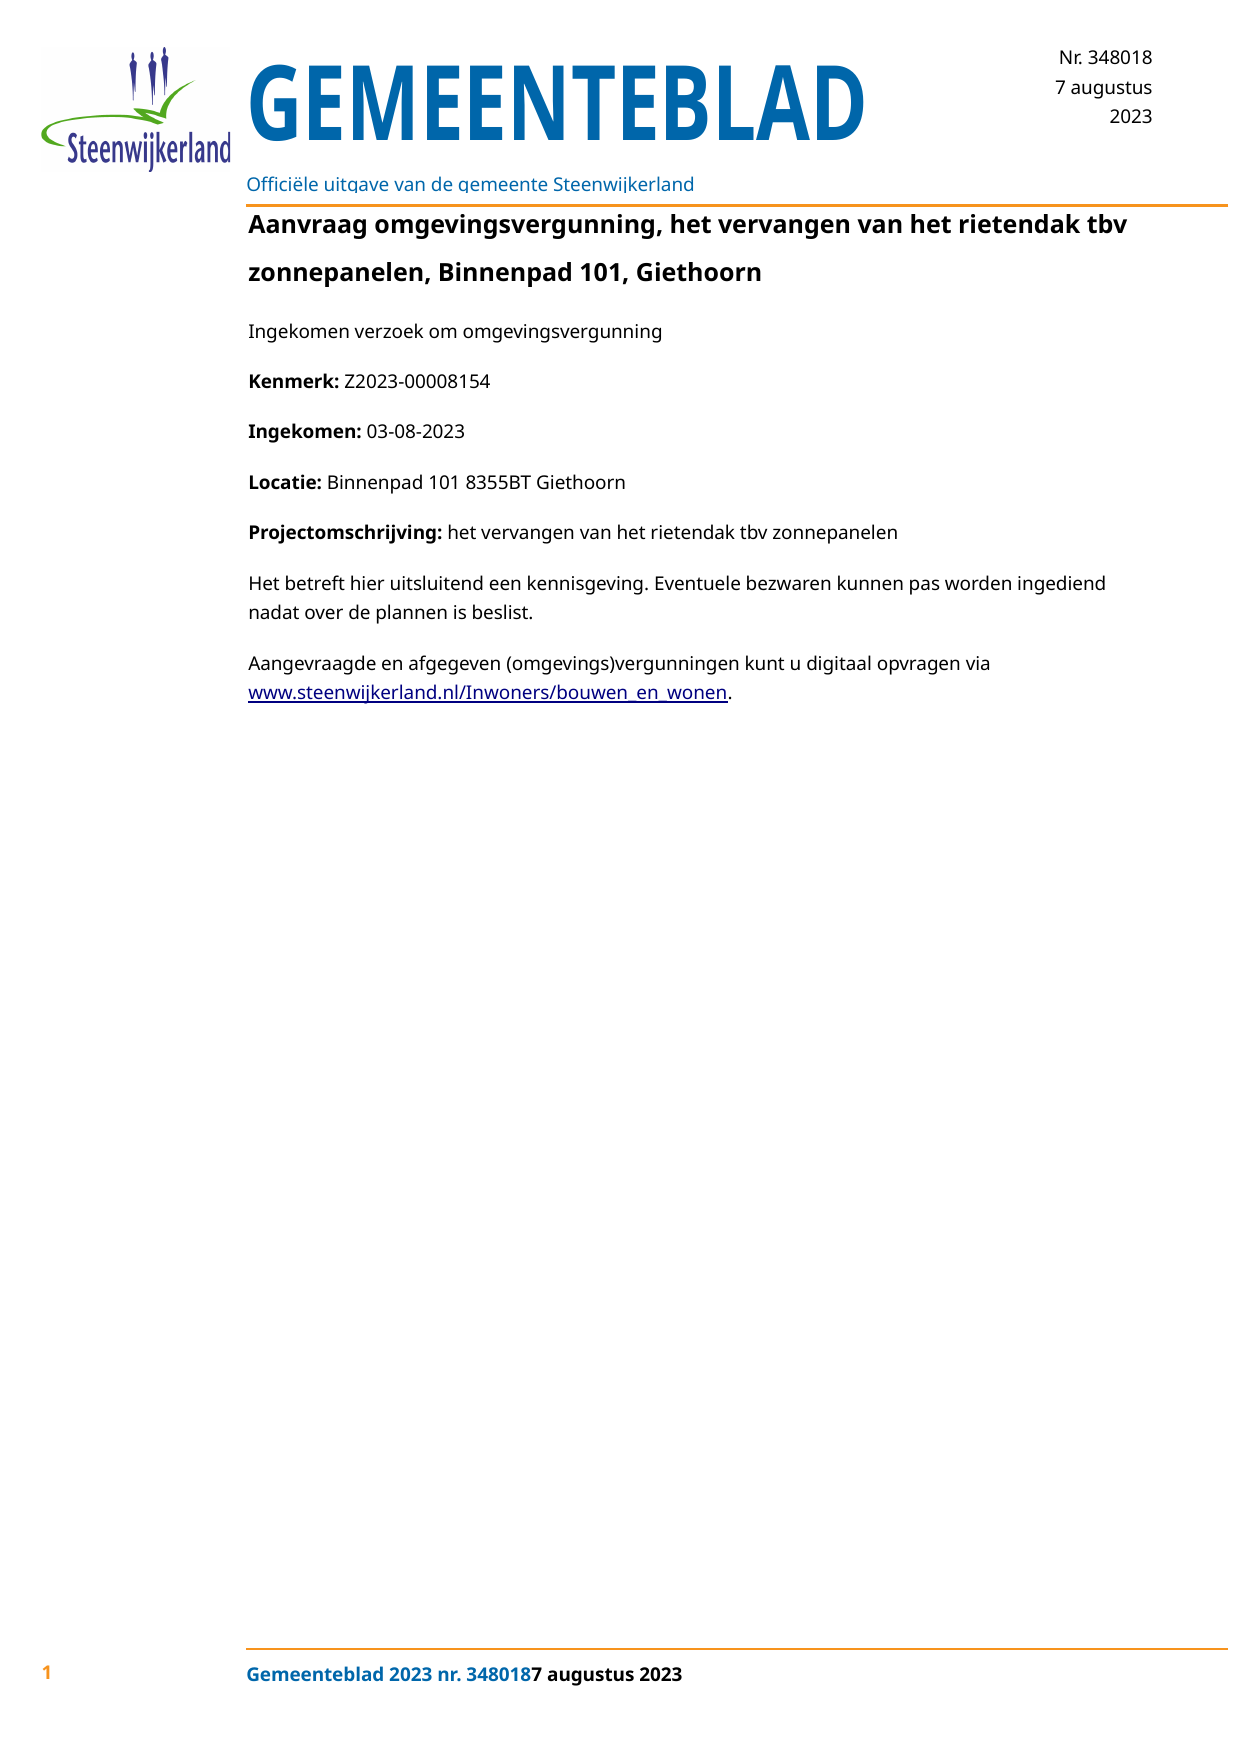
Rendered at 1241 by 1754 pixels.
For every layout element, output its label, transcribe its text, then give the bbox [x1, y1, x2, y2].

text Aanvraag omgevingsvergunning, het vervangen van het rietendak tbv zonnepanelen, Binnenpad 101, Giethoorn [248, 207, 1152, 288]
picture [41, 47, 231, 172]
text Kenmerk: Z2023-00008154 [248, 368, 1152, 394]
text Projectomschrijving: het vervangen van het rietendak tbv zonnepanelen [248, 519, 1152, 545]
text Het betreft hier uitsluitend een kennisgeving. Eventuele bezwaren kunnen pas worden ingediend nadat over de plannen is beslist. [248, 570, 1152, 625]
text Ingekomen: 03-08-2023 [248, 419, 1152, 444]
text Ingekomen verzoek om omgevingsvergunning [248, 318, 1152, 344]
text Aangevraagde en afgegeven (omgevings)vergunningen kunt u digitaal opvragen via www.steenwijkerland.nl/Inwoners/bouwen_en_wonen. [248, 650, 1152, 705]
text Locatie: Binnenpad 101 8355BT Giethoorn [248, 469, 1152, 495]
